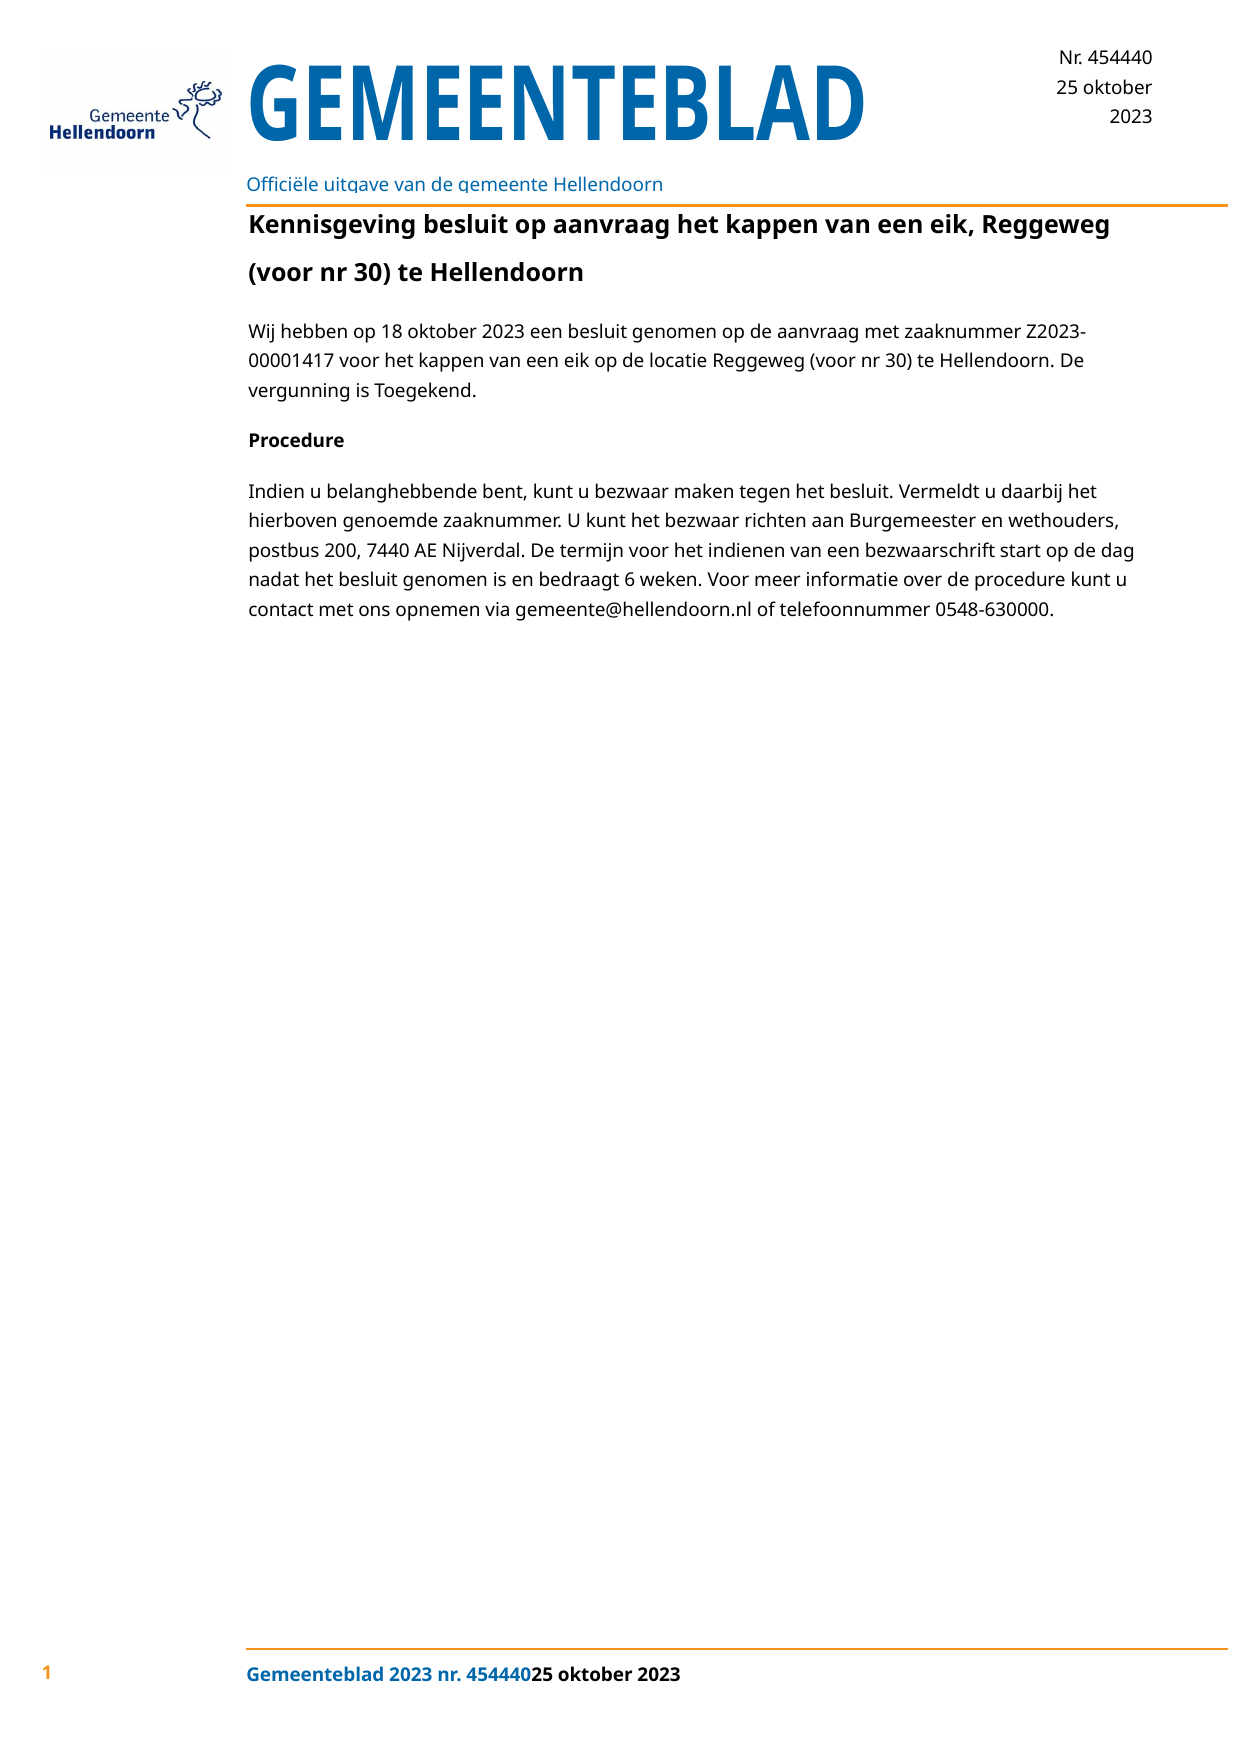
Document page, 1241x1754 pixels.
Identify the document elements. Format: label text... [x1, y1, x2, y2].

text Procedure [248, 427, 1152, 453]
text Wij hebben op 18 oktober 2023 een besluit genomen op de aanvraag met zaaknummer Z2023-00001417 voor het kappen van een eik op de locatie Reggeweg (voor nr 30) te Hellendoorn. De vergunning is Toegekend. [248, 318, 1152, 403]
picture [41, 47, 231, 172]
text Kennisgeving besluit op aanvraag het kappen van een eik, Reggeweg (voor nr 30) te Hellendoorn [248, 207, 1152, 288]
text Indien u belanghebbende bent, kunt u bezwaar maken tegen het besluit. Vermeldt u daarbij het hierboven genoemde zaaknummer. U kunt het bezwaar richten aan Burgemeester en wethouders, postbus 200, 7440 AE Nijverdal. De termijn voor het indienen van een bezwaarschrift start op de dag nadat het besluit genomen is en bedraagt 6 weken. Voor meer informatie over de procedure kunt u contact met ons opnemen via gemeente@hellendoorn.nl of telefoonnummer 0548-630000. [248, 478, 1152, 622]
